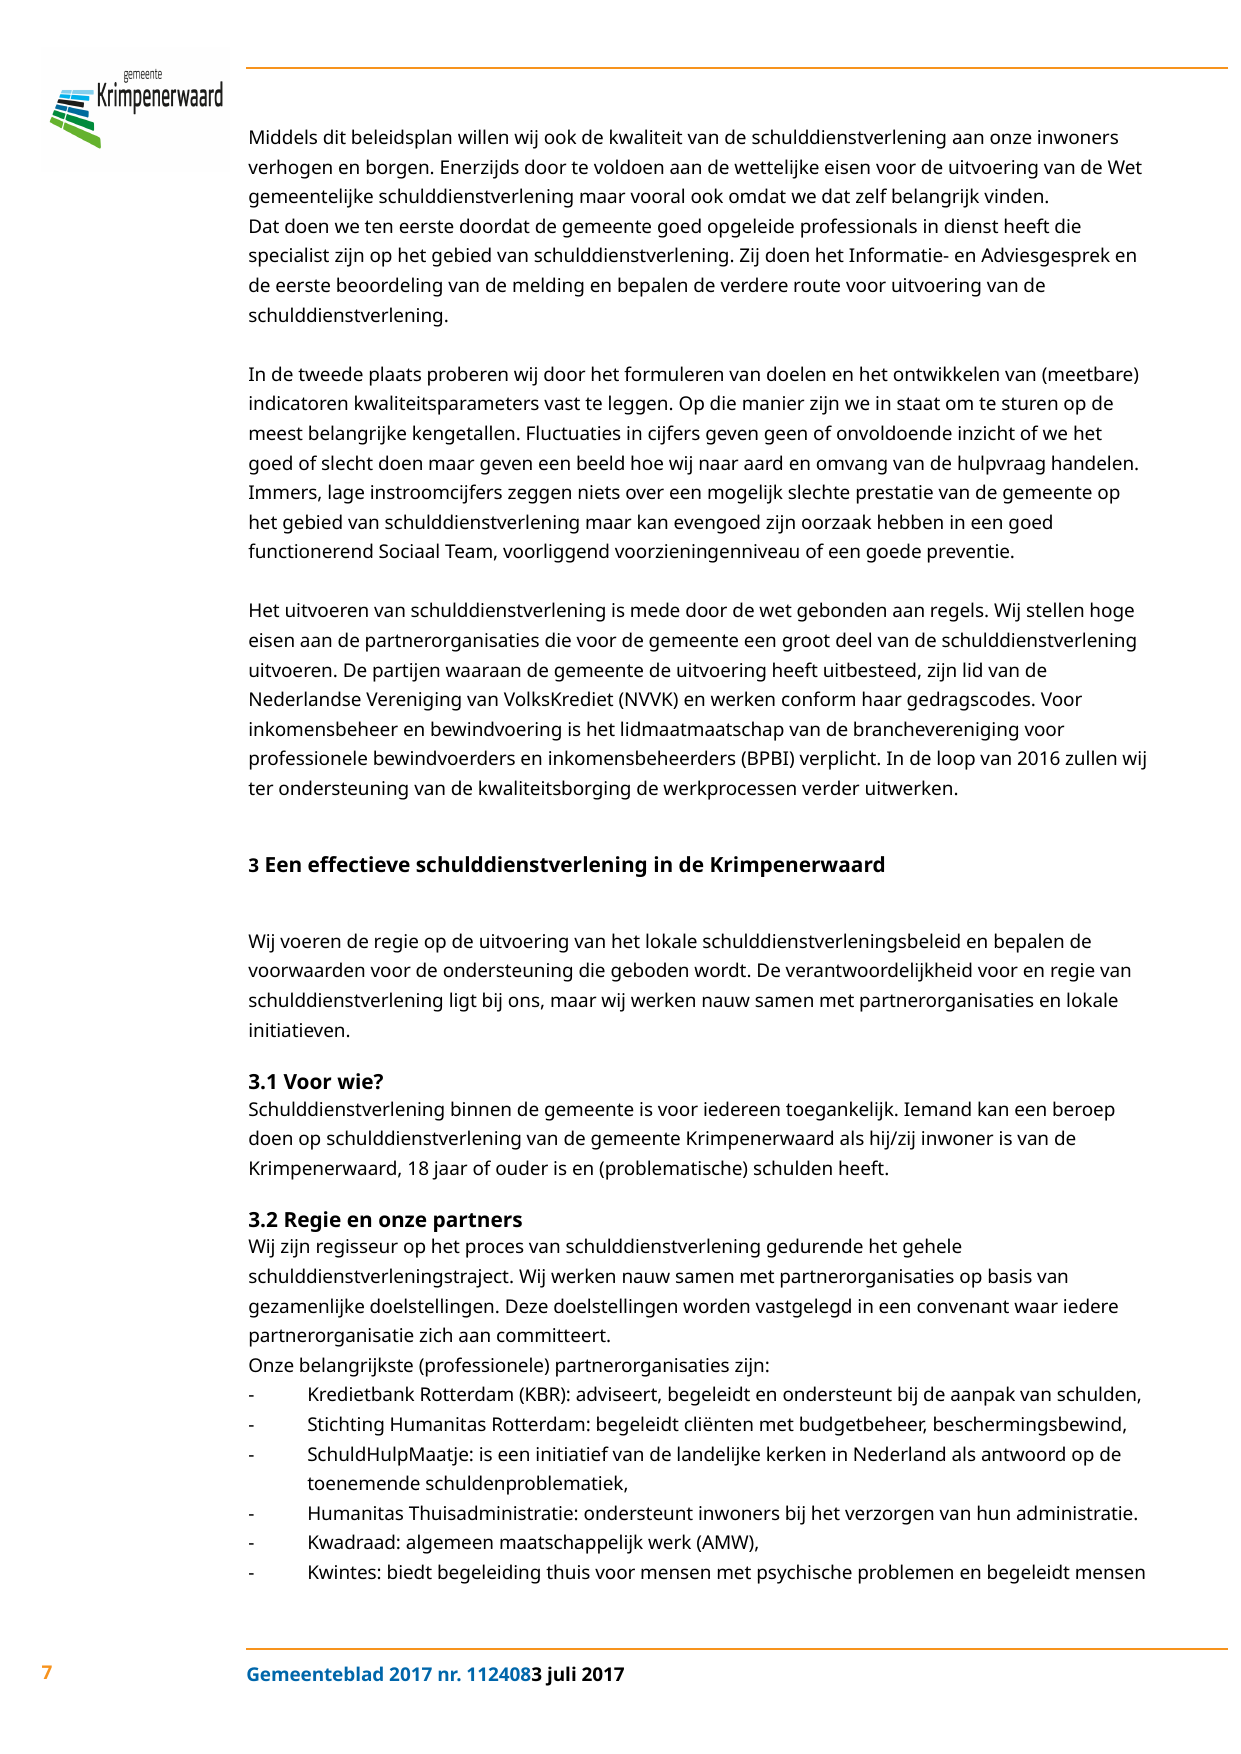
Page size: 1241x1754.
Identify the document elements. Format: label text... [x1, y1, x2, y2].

text 3.1 Voor wie? [248, 1067, 1152, 1096]
picture [41, 47, 231, 172]
text Onze belangrijkste (professionele) partnerorganisaties zijn: [248, 1352, 1152, 1378]
list Stichting Humanitas Rotterdam: begeleidt cliënten met budgetbeheer, beschermingsbewind, [248, 1411, 1152, 1437]
text Middels dit beleidsplan willen wij ook de kwaliteit van de schulddienstverlening aan onze inwoners verhogen en borgen. Enerzijds door te voldoen aan de wettelijke eisen voor de uitvoering van de Wet gemeentelijke schulddienstverlening maar vooral ook omdat we dat zelf belangrijk vinden. [248, 124, 1152, 209]
list Kredietbank Rotterdam (KBR): adviseert, begeleidt en ondersteunt bij de aanpak van schulden, [248, 1382, 1152, 1407]
text Wij zijn regisseur op het proces van schulddienstverlening gedurende het gehele schulddienstverleningstraject. Wij werken nauw samen met partnerorganisaties op basis van gezamenlijke doelstellingen. Deze doelstellingen worden vastgelegd in een convenant waar iedere partnerorganisatie zich aan committeert. [248, 1234, 1152, 1348]
text Wij voeren de regie op de uitvoering van het lokale schulddienstverleningsbeleid en bepalen de voorwaarden voor de ondersteuning die geboden wordt. De verantwoordelijkheid voor en regie van schulddienstverlening ligt bij ons, maar wij werken nauw samen met partnerorganisaties en lokale initiatieven. [248, 928, 1152, 1043]
text Schulddienstverlening binnen de gemeente is voor iedereen toegankelijk. Iemand kan een beroep doen op schulddienstverlening van de gemeente Krimpenerwaard als hij/zij inwoner is van de Krimpenerwaard, 18 jaar of ouder is en (problematische) schulden heeft. [248, 1096, 1152, 1181]
list Kwadraad: algemeen maatschappelijk werk (AMW), [248, 1529, 1152, 1555]
text 3.2 Regie en onze partners [248, 1205, 1152, 1234]
text In de tweede plaats proberen wij door het formuleren van doelen en het ontwikkelen van (meetbare) indicatoren kwaliteitsparameters vast te leggen. Op die manier zijn we in staat om te sturen op de meest belangrijke kengetallen. Fluctuaties in cijfers geven geen of onvoldoende inzicht of we het goed of slecht doen maar geven een beeld hoe wij naar aard en omvang van de hulpvraag handelen. Immers, lage instroomcijfers zeggen niets over een mogelijk slechte prestatie van de gemeente op het gebied van schulddienstverlening maar kan evengoed zijn oorzaak hebben in een goed functionerend Sociaal Team, voorliggend voorzieningenniveau of een goede preventie. [248, 361, 1152, 564]
text 3 Een effectieve schulddienstverlening in de Krimpenerwaard [248, 850, 1152, 879]
text Het uitvoeren van schulddienstverlening is mede door de wet gebonden aan regels. Wij stellen hoge eisen aan de partnerorganisaties die voor de gemeente een groot deel van de schulddienstverlening uitvoeren. De partijen waaraan de gemeente de uitvoering heeft uitbesteed, zijn lid van de Nederlandse Vereniging van VolksKrediet (NVVK) en werken conform haar gedragscodes. Voor inkomensbeheer en bewindvoering is het lidmaatmaatschap van de branchevereniging voor professionele bewindvoerders en inkomensbeheerders (BPBI) verplicht. In de loop van 2016 zullen wij ter ondersteuning van de kwaliteitsborging de werkprocessen verder uitwerken. [248, 598, 1152, 801]
list Humanitas Thuisadministratie: ondersteunt inwoners bij het verzorgen van hun administratie. [248, 1500, 1152, 1526]
list SchuldHulpMaatje: is een initiatief van de landelijke kerken in Nederland als antwoord op de toenemende schuldenproblematiek, [248, 1441, 1152, 1496]
list Kwintes: biedt begeleiding thuis voor mensen met psychische problemen en begeleidt mensen [248, 1559, 1152, 1585]
text Dat doen we ten eerste doordat de gemeente goed opgeleide professionals in dienst heeft die specialist zijn op het gebied van schulddienstverlening. Zij doen het Informatie- en Adviesgesprek en de eerste beoordeling van de melding en bepalen de verdere route voor uitvoering van de schulddienstverlening. [248, 213, 1152, 328]
